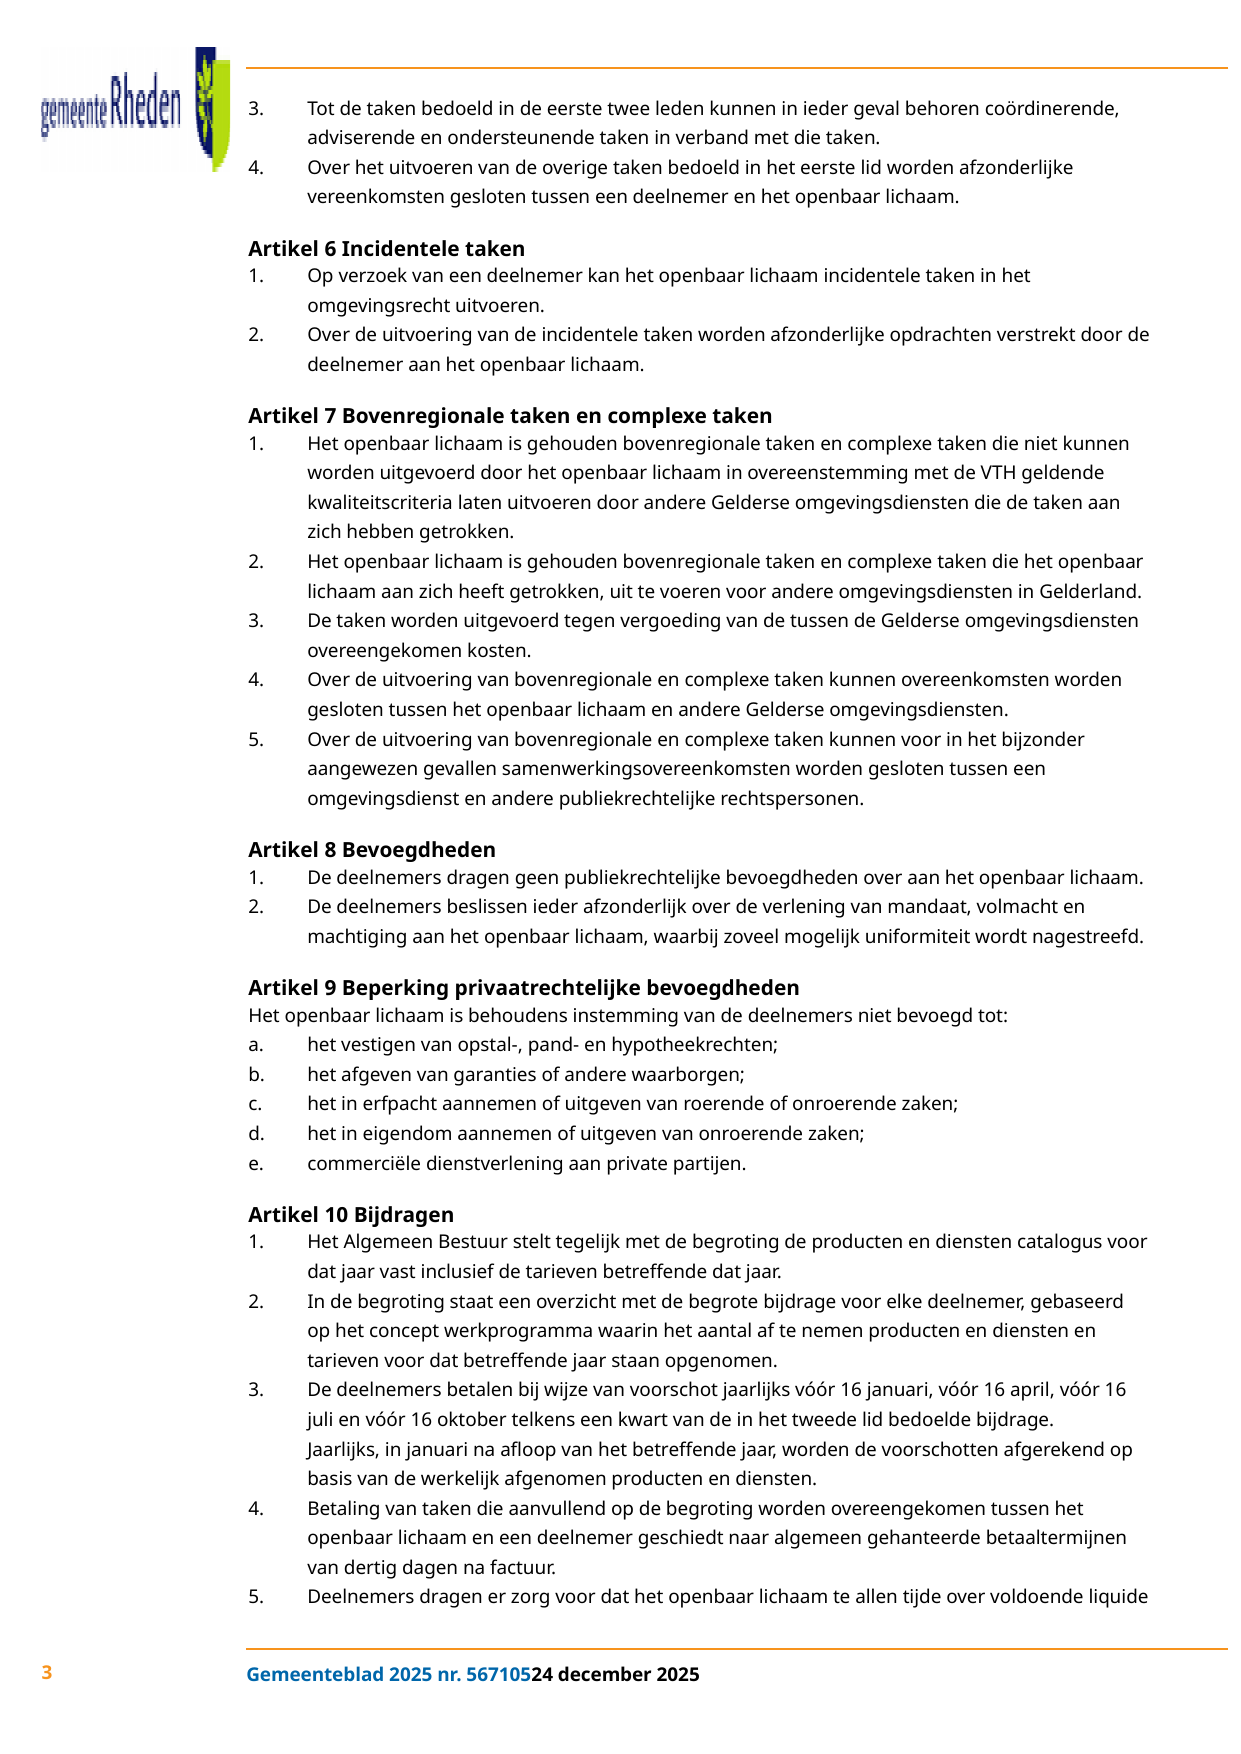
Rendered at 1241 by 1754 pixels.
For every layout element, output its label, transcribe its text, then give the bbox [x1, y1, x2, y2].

list In de begroting staat een overzicht met de begrote bijdrage voor elke deelnemer, gebaseerd op het concept werkprogramma waarin het aantal af te nemen producten en diensten en tarieven voor dat betreffende jaar staan opgenomen. [248, 1288, 1152, 1373]
list Op verzoek van een deelnemer kan het openbaar lichaam incidentele taken in het omgevingsrecht uitvoeren. [248, 262, 1152, 318]
text Artikel 10 Bijdragen [248, 1200, 1152, 1229]
list Over de uitvoering van bovenregionale en complexe taken kunnen voor in het bijzonder aangewezen gevallen samenwerkingsovereenkomsten worden gesloten tussen een omgevingsdienst en andere publiekrechtelijke rechtspersonen. [248, 726, 1152, 811]
picture [41, 47, 231, 172]
list Het openbaar lichaam is gehouden bovenregionale taken en complexe taken die het openbaar lichaam aan zich heeft getrokken, uit te voeren voor andere omgevingsdiensten in Gelderland. [248, 548, 1152, 604]
list Over het uitvoeren van de overige taken bedoeld in het eerste lid worden afzonderlijke vereenkomsten gesloten tussen een deelnemer en het openbaar lichaam. [248, 154, 1152, 209]
text Artikel 6 Incidentele taken [248, 234, 1152, 262]
list De deelnemers betalen bij wijze van voorschot jaarlijks vóór 16 januari, vóór 16 april, vóór 16 juli en vóór 16 oktober telkens een kwart van de in het tweede lid bedoelde bijdrage. [248, 1377, 1152, 1432]
list Jaarlijks, in januari na afloop van het betreffende jaar, worden de voorschotten afgerekend op basis van de werkelijk afgenomen producten en diensten. [248, 1436, 1152, 1491]
text Artikel 9 Beperking privaatrechtelijke bevoegdheden [248, 973, 1152, 1002]
text Het openbaar lichaam is behoudens instemming van de deelnemers niet bevoegd tot: [248, 1002, 1152, 1028]
list het afgeven van garanties of andere waarborgen; [248, 1061, 1152, 1087]
list De deelnemers dragen geen publiekrechtelijke bevoegdheden over aan het openbaar lichaam. [248, 864, 1152, 889]
text Artikel 7 Bovenregionale taken en complexe taken [248, 402, 1152, 430]
list het vestigen van opstal-, pand- en hypotheekrechten; [248, 1031, 1152, 1057]
text Artikel 8 Bevoegdheden [248, 835, 1152, 864]
list Over de uitvoering van bovenregionale en complexe taken kunnen overeenkomsten worden gesloten tussen het openbaar lichaam en andere Gelderse omgevingsdiensten. [248, 667, 1152, 722]
list Betaling van taken die aanvullend op de begroting worden overeengekomen tussen het openbaar lichaam en een deelnemer geschiedt naar algemeen gehanteerde betaaltermijnen van dertig dagen na factuur. [248, 1495, 1152, 1580]
list Deelnemers dragen er zorg voor dat het openbaar lichaam te allen tijde over voldoende liquide [248, 1584, 1152, 1609]
list De taken worden uitgevoerd tegen vergoeding van de tussen de Gelderse omgevingsdiensten overeengekomen kosten. [248, 607, 1152, 663]
list het in erfpacht aannemen of uitgeven van roerende of onroerende zaken; [248, 1091, 1152, 1116]
list De deelnemers beslissen ieder afzonderlijk over de verlening van mandaat, volmacht en machtiging aan het openbaar lichaam, waarbij zoveel mogelijk uniformiteit wordt nagestreefd. [248, 893, 1152, 949]
list Het Algemeen Bestuur stelt tegelijk met de begroting de producten en diensten catalogus voor dat jaar vast inclusief de tarieven betreffende dat jaar. [248, 1229, 1152, 1284]
list Het openbaar lichaam is gehouden bovenregionale taken en complexe taken die niet kunnen worden uitgevoerd door het openbaar lichaam in overeenstemming met de VTH geldende kwaliteitscriteria laten uitvoeren door andere Gelderse omgevingsdiensten die de taken aan zich hebben getrokken. [248, 430, 1152, 544]
list Over de uitvoering van de incidentele taken worden afzonderlijke opdrachten verstrekt door de deelnemer aan het openbaar lichaam. [248, 322, 1152, 377]
list het in eigendom aannemen of uitgeven van onroerende zaken; [248, 1120, 1152, 1146]
list commerciële dienstverlening aan private partijen. [248, 1150, 1152, 1176]
list Tot de taken bedoeld in de eerste twee leden kunnen in ieder geval behoren coördinerende, adviserende en ondersteunende taken in verband met die taken. [248, 95, 1152, 150]
